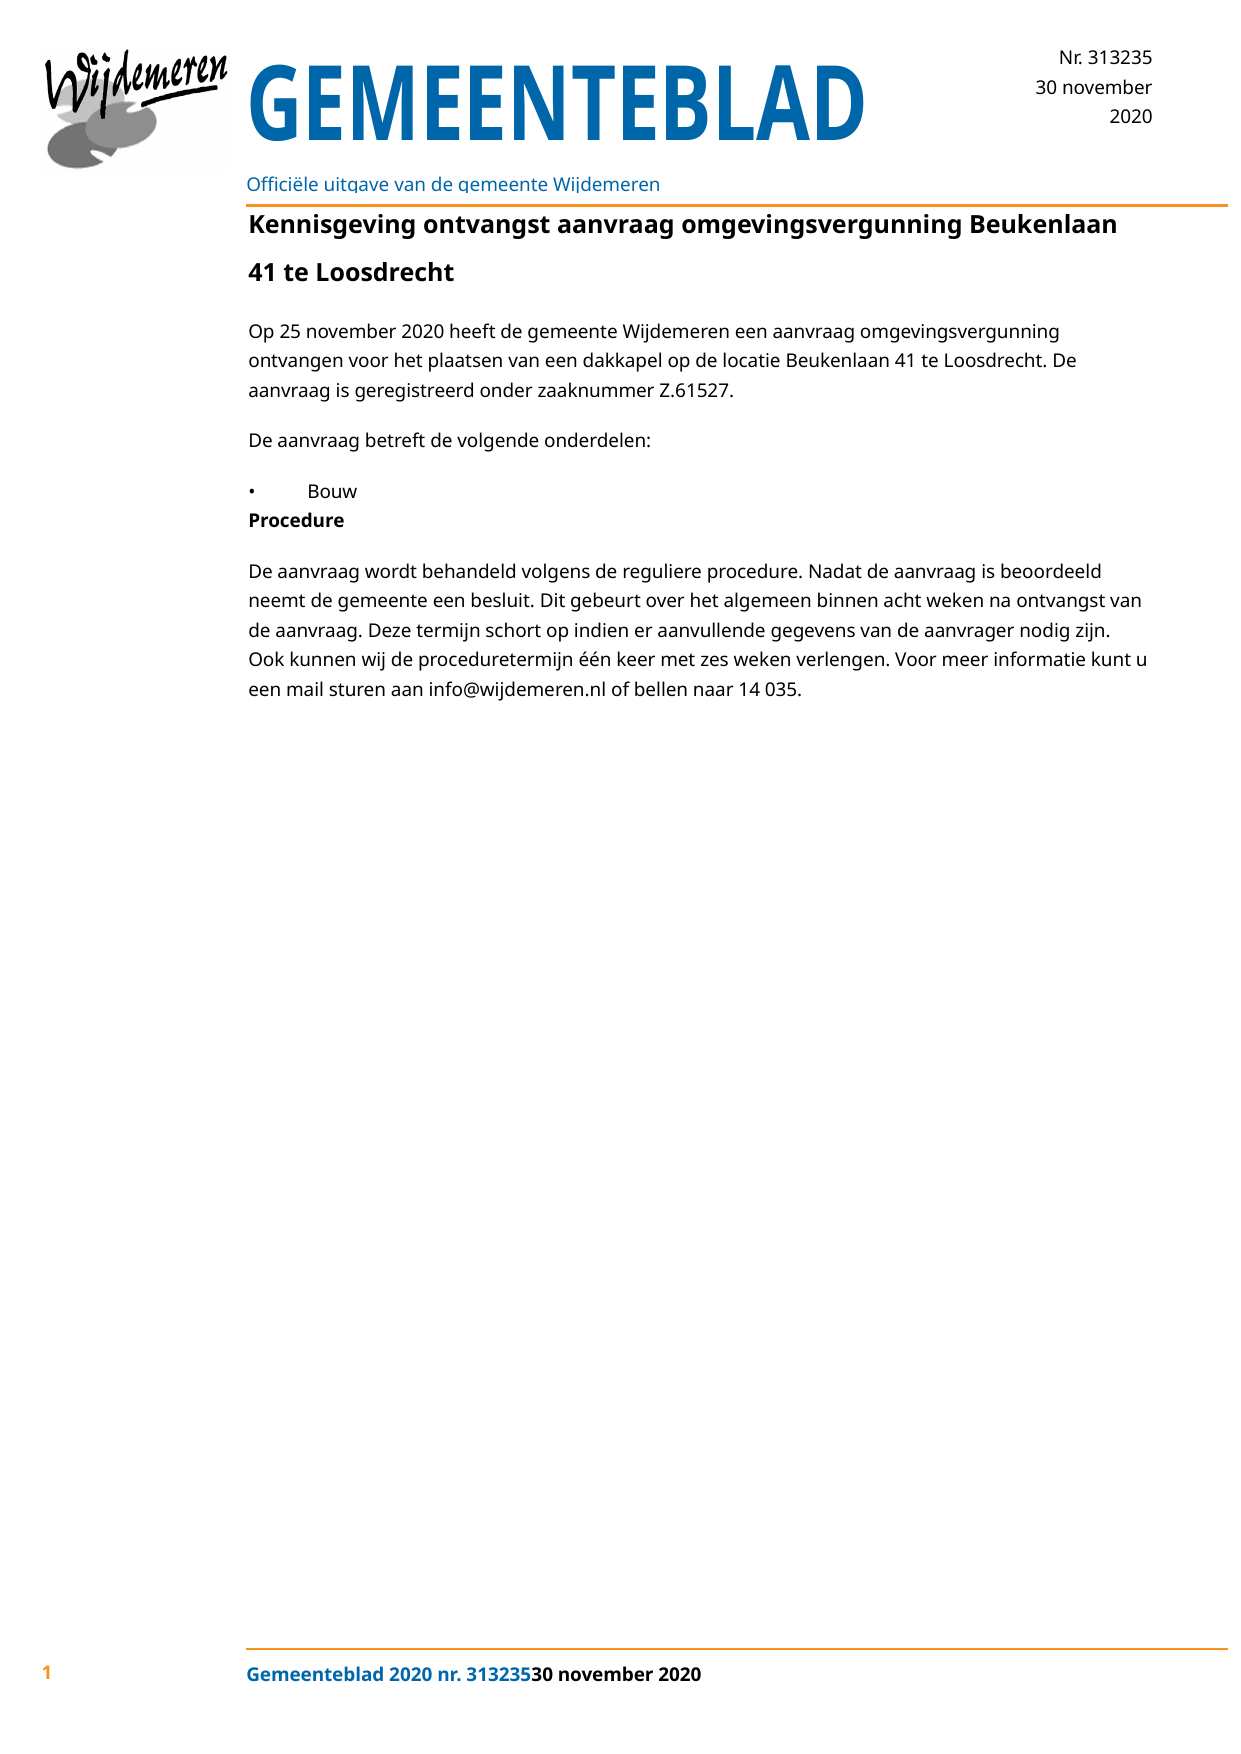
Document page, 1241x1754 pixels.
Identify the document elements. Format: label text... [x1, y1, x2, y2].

text De aanvraag wordt behandeld volgens de reguliere procedure. Nadat de aanvraag is beoordeeld neemt de gemeente een besluit. Dit gebeurt over het algemeen binnen acht weken na ontvangst van de aanvraag. Deze termijn schort op indien er aanvullende gegevens van de aanvrager nodig zijn. Ook kunnen wij de proceduretermijn één keer met zes weken verlengen. Voor meer informatie kunt u een mail sturen aan info@wijdemeren.nl of bellen naar 14 035. [248, 558, 1152, 702]
text Kennisgeving ontvangst aanvraag omgevingsvergunning Beukenlaan 41 te Loosdrecht [248, 207, 1152, 288]
list Bouw [248, 478, 1152, 504]
text Procedure [248, 507, 1152, 533]
text Op 25 november 2020 heeft de gemeente Wijdemeren een aanvraag omgevingsvergunning ontvangen voor het plaatsen van een dakkapel op de locatie Beukenlaan 41 te Loosdrecht. De aanvraag is geregistreerd onder zaaknummer Z.61527. [248, 318, 1152, 403]
picture [41, 47, 231, 172]
text De aanvraag betreft de volgende onderdelen: [248, 427, 1152, 453]
